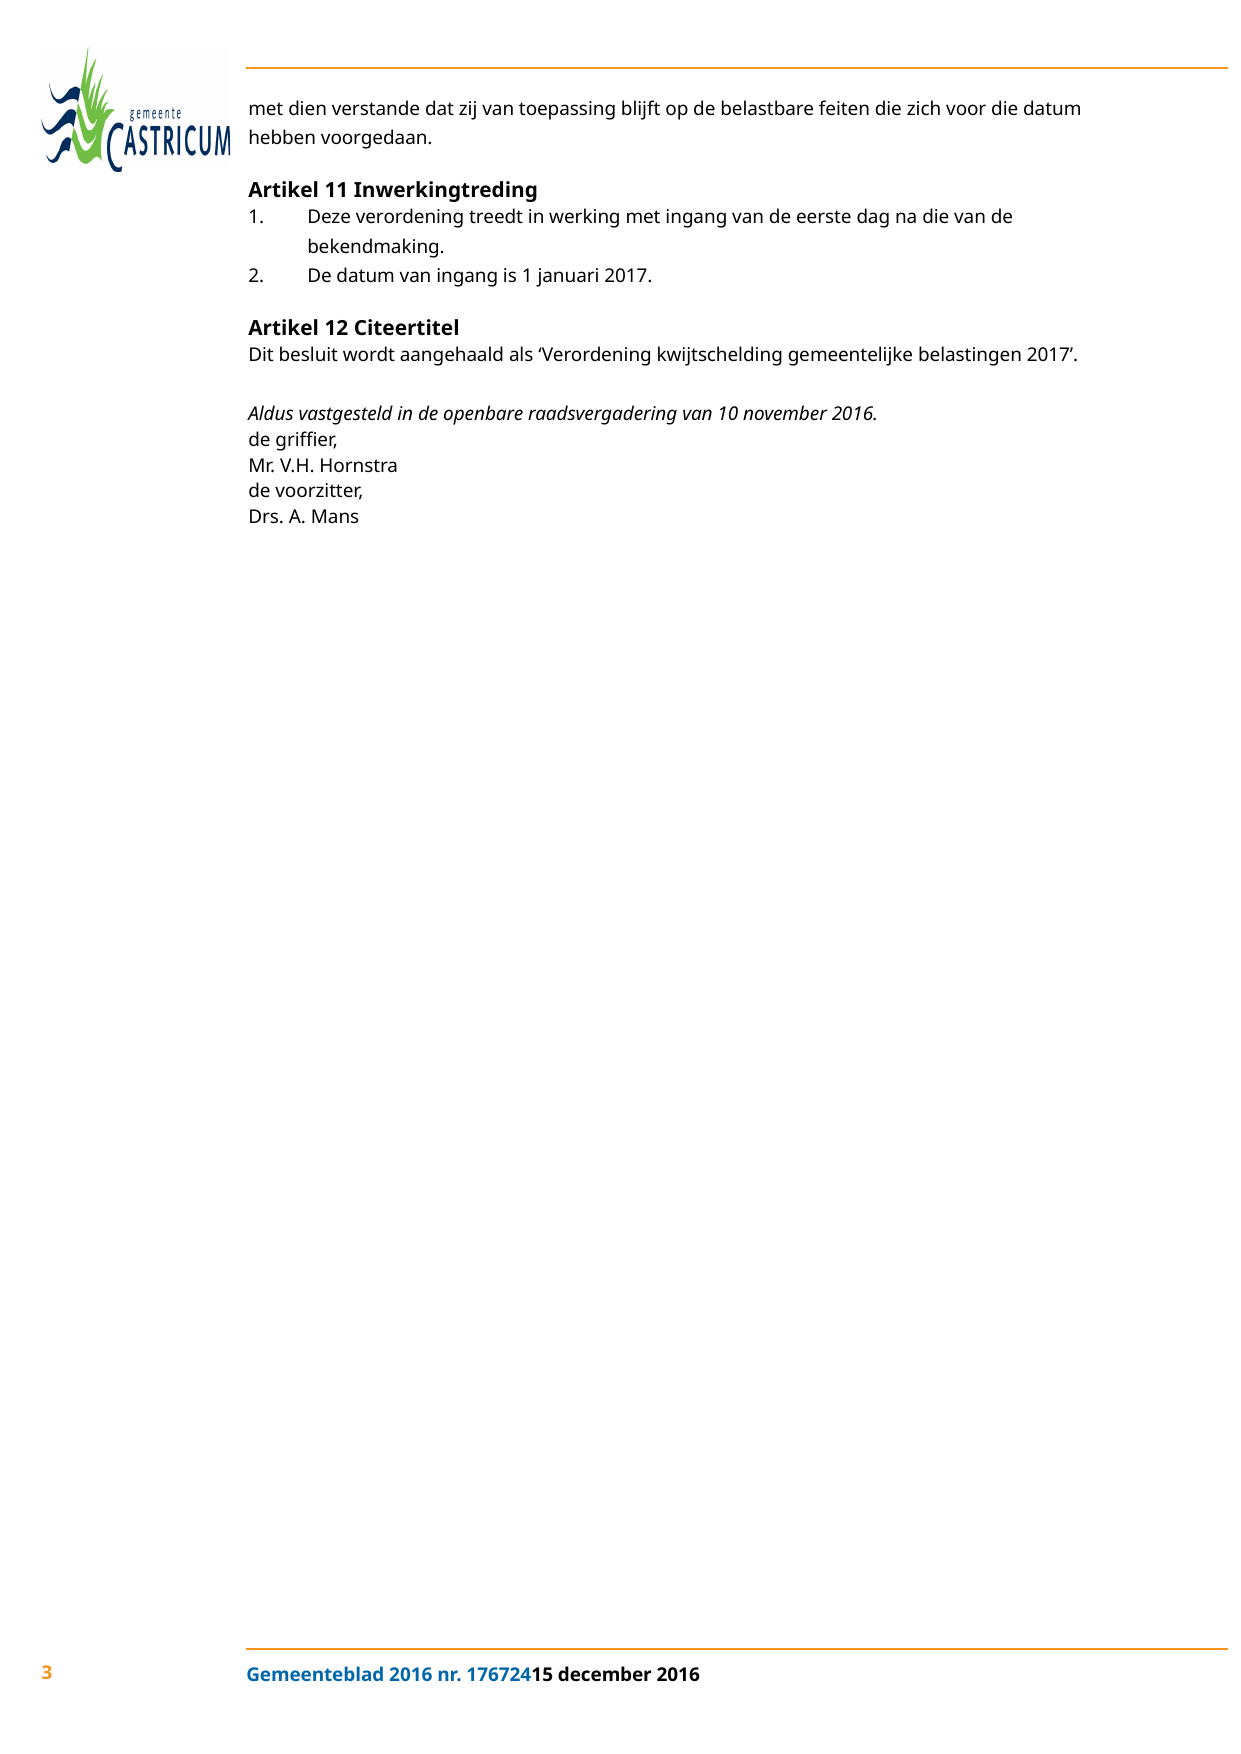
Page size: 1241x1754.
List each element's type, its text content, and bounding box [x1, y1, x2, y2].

list De datum van ingang is 1 januari 2017. [248, 262, 1152, 288]
list Deze verordening treedt in werking met ingang van de eerste dag na die van de bekendmaking. [248, 203, 1152, 258]
text Mr. V.H. Hornstra [248, 452, 1152, 478]
text Dit besluit wordt aangehaald als ‘Verordening kwijtschelding gemeentelijke belastingen 2017’. [248, 341, 1152, 367]
text de griffier, [248, 426, 1152, 452]
text de voorzitter, [248, 478, 1152, 503]
text Drs. A. Mans [248, 503, 1152, 529]
text Artikel 12 Citeertitel [248, 313, 1152, 341]
text Aldus vastgesteld in de openbare raadsvergadering van 10 november 2016. [248, 400, 1152, 426]
text met dien verstande dat zij van toepassing blijft op de belastbare feiten die zich voor die datum hebben voorgedaan. [248, 95, 1152, 150]
picture [41, 47, 231, 172]
text Artikel 11 Inwerkingtreding [248, 175, 1152, 203]
